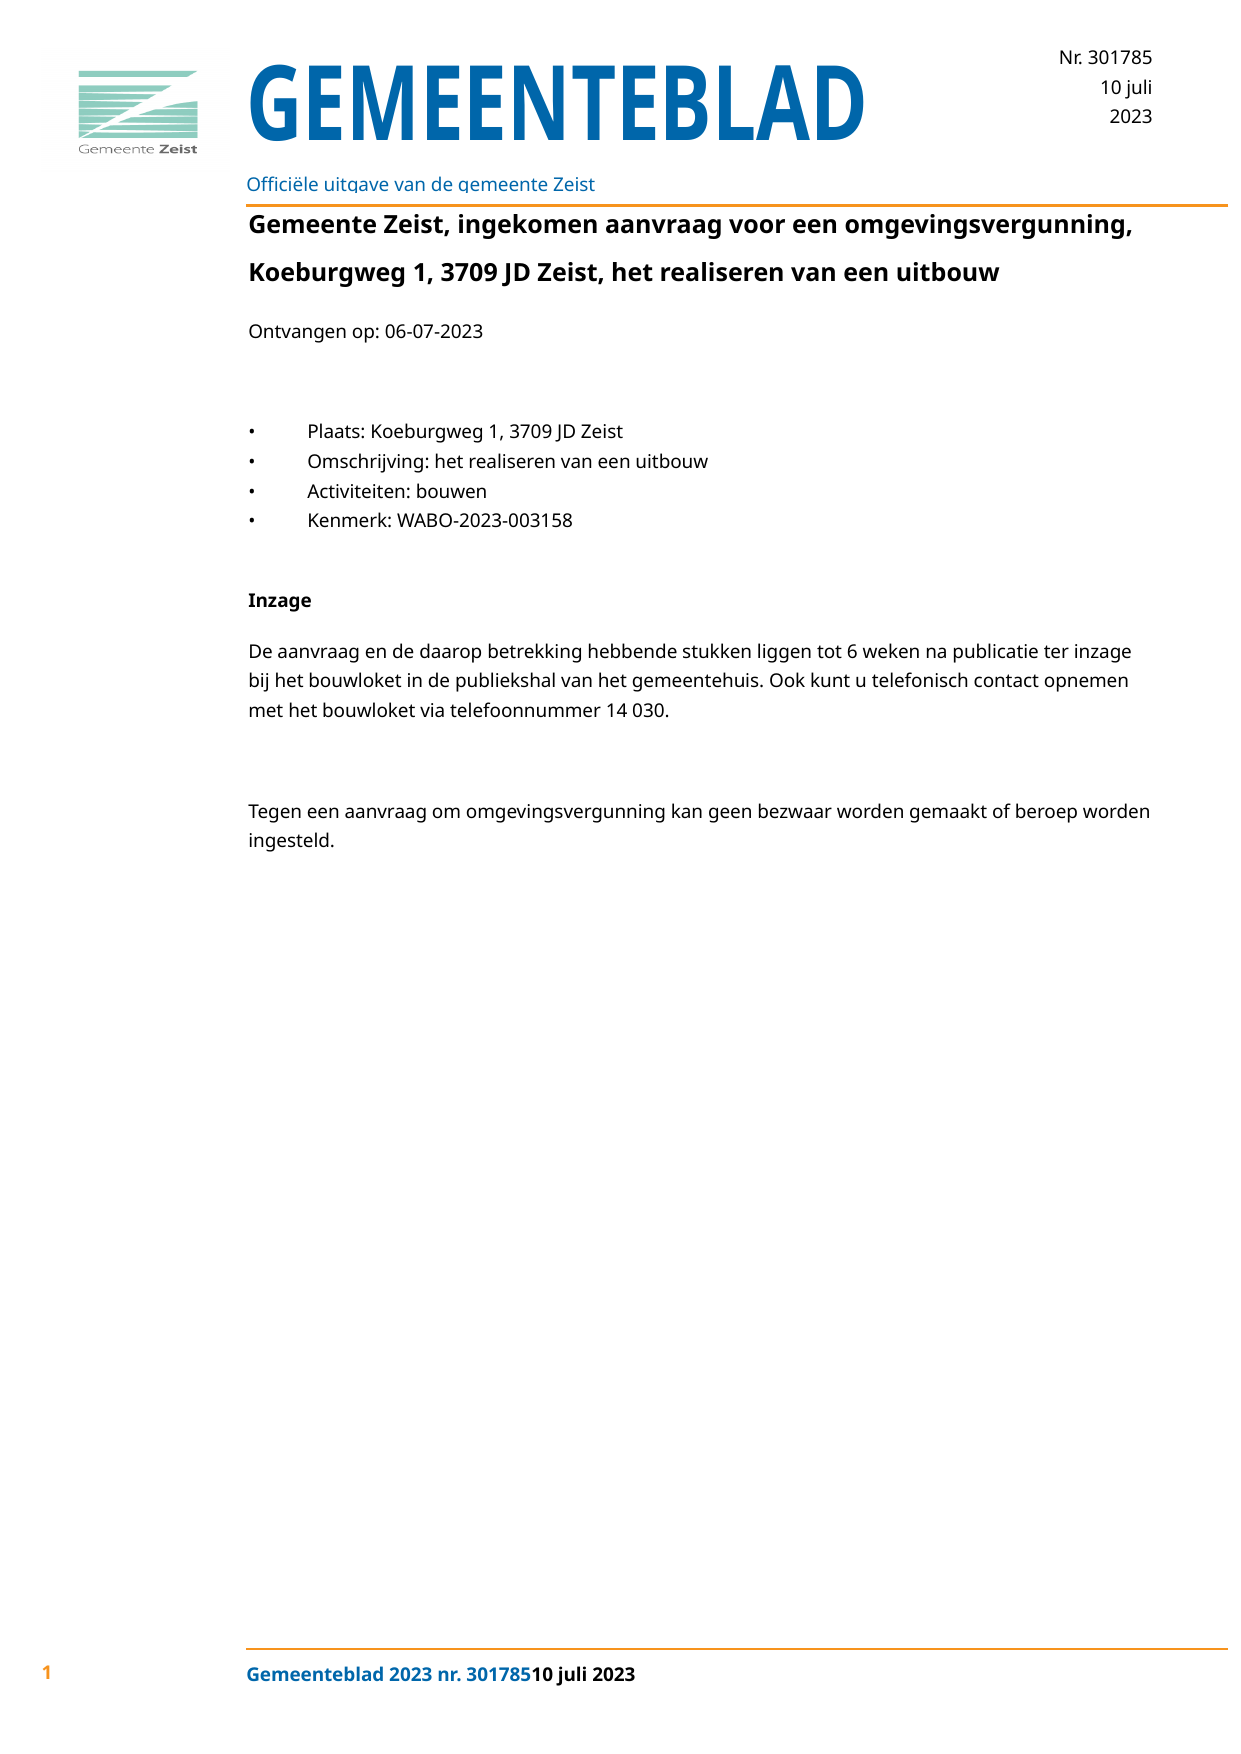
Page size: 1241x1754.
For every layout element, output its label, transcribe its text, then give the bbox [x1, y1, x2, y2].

text Inzage [248, 587, 1152, 613]
text De aanvraag en de daarop betrekking hebbende stukken liggen tot 6 weken na publicatie ter inzage bij het bouwloket in de publiekshal van het gemeentehuis. Ook kunt u telefonisch contact opnemen met het bouwloket via telefoonnummer 14 030. [248, 638, 1152, 723]
list Kenmerk: WABO-2023-003158 [248, 507, 1152, 533]
picture [41, 47, 231, 172]
list Activiteiten: bouwen [248, 478, 1152, 504]
list Omschrijving: het realiseren van een uitbouw [248, 448, 1152, 474]
list Plaats: Koeburgweg 1, 3709 JD Zeist [248, 419, 1152, 444]
text Tegen een aanvraag om omgevingsvergunning kan geen bezwaar worden gemaakt of beroep worden ingesteld. [248, 798, 1152, 853]
text Ontvangen op: 06-07-2023 [248, 318, 1152, 344]
text Gemeente Zeist, ingekomen aanvraag voor een omgevingsvergunning, Koeburgweg 1, 3709 JD Zeist, het realiseren van een uitbouw [248, 207, 1152, 288]
